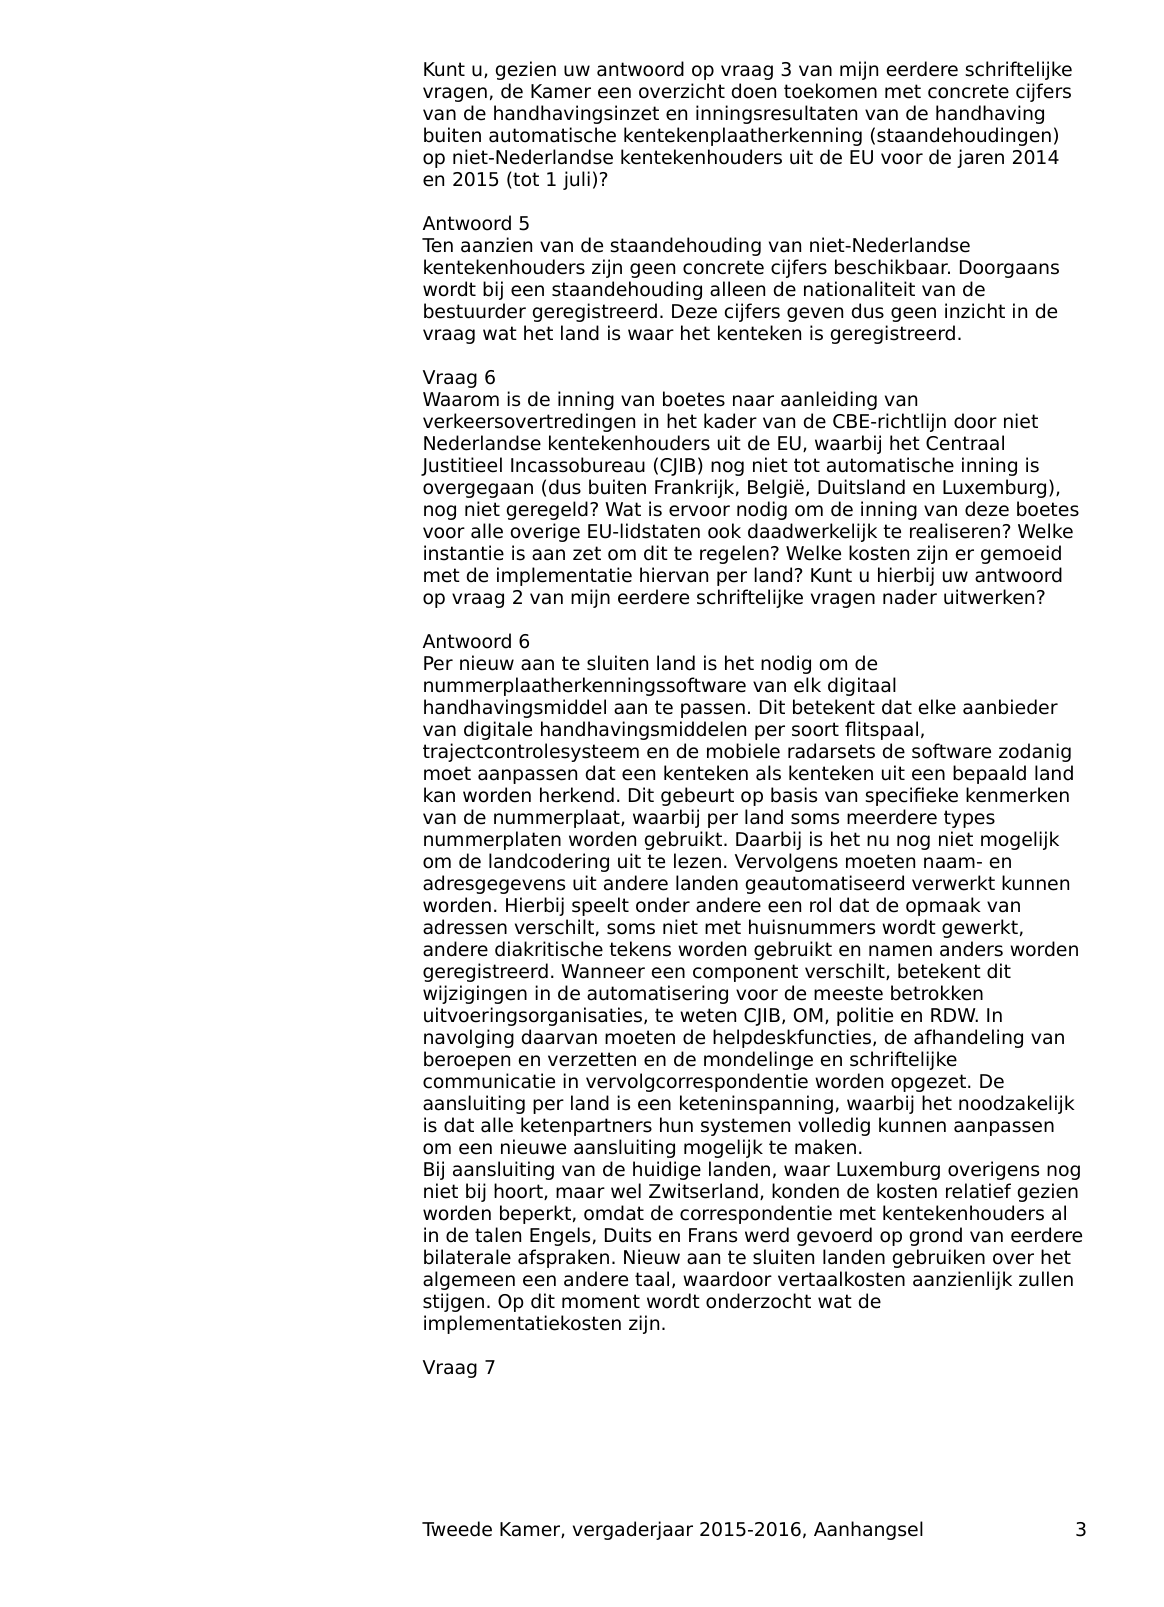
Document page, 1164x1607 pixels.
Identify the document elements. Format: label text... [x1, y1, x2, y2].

text Kunt u, gezien uw antwoord op vraag 3 van mijn eerdere schriftelijke vragen, de Kamer een overzicht doen toekomen met concrete cijfers van de handhavingsinzet en inningsresultaten van de handhaving buiten automatische kentekenplaatherkenning (staandehoudingen) op niet-Nederlandse kentekenhouders uit de EU voor de jaren 2014 en 2015 (tot 1 juli)? [422, 59, 1087, 191]
text Vraag 6 [422, 367, 1087, 389]
text Antwoord 6 [422, 631, 1087, 653]
text Antwoord 5 [422, 213, 1087, 235]
text Per nieuw aan te sluiten land is het nodig om de nummerplaatherkenningssoftware van elk digitaal handhavingsmiddel aan te passen. Dit betekent dat elke aanbieder van digitale handhavingsmiddelen per soort flitspaal, trajectcontrolesysteem en de mobiele radarsets de software zodanig moet aanpassen dat een kenteken als kenteken uit een bepaald land kan worden herkend. Dit gebeurt op basis van specifieke kenmerken van de nummerplaat, waarbij per land soms meerdere types nummerplaten worden gebruikt. Daarbij is het nu nog niet mogelijk om de landcodering uit te lezen. Vervolgens moeten naam- en adresgegevens uit andere landen geautomatiseerd verwerkt kunnen worden. Hierbij speelt onder andere een rol dat de opmaak van adressen verschilt, soms niet met huisnummers wordt gewerkt, andere diakritische tekens worden gebruikt en namen anders worden geregistreerd. Wanneer een component verschilt, betekent dit wijzigingen in de automatisering voor de meeste betrokken uitvoeringsorganisaties, te weten CJIB, OM, politie en RDW. In navolging daarvan moeten de helpdeskfuncties, de afhandeling van beroepen en verzetten en de mondelinge en schriftelijke communicatie in vervolgcorrespondentie worden opgezet. De aansluiting per land is een keteninspanning, waarbij het noodzakelijk is dat alle ketenpartners hun systemen volledig kunnen aanpassen om een nieuwe aansluiting mogelijk te maken. [422, 653, 1087, 1159]
text Vraag 7 [422, 1357, 1087, 1379]
text Waarom is de inning van boetes naar aanleiding van verkeersovertredingen in het kader van de CBE-richtlijn door niet Nederlandse kentekenhouders uit de EU, waarbij het Centraal Justitieel Incassobureau (CJIB) nog niet tot automatische inning is overgegaan (dus buiten Frankrijk, België, Duitsland en Luxemburg), nog niet geregeld? Wat is ervoor nodig om de inning van deze boetes voor alle overige EU-lidstaten ook daadwerkelijk te realiseren? Welke instantie is aan zet om dit te regelen? Welke kosten zijn er gemoeid met de implementatie hiervan per land? Kunt u hierbij uw antwoord op vraag 2 van mijn eerdere schriftelijke vragen nader uitwerken? [422, 389, 1087, 609]
text Ten aanzien van de staandehouding van niet-Nederlandse kentekenhouders zijn geen concrete cijfers beschikbaar. Doorgaans wordt bij een staandehouding alleen de nationaliteit van de bestuurder geregistreerd. Deze cijfers geven dus geen inzicht in de vraag wat het land is waar het kenteken is geregistreerd. [422, 235, 1087, 345]
text Bij aansluiting van de huidige landen, waar Luxemburg overigens nog niet bij hoort, maar wel Zwitserland, konden de kosten relatief gezien worden beperkt, omdat de correspondentie met kentekenhouders al in de talen Engels, Duits en Frans werd gevoerd op grond van eerdere bilaterale afspraken. Nieuw aan te sluiten landen gebruiken over het algemeen een andere taal, waardoor vertaalkosten aanzienlijk zullen stijgen. Op dit moment wordt onderzocht wat de implementatiekosten zijn. [422, 1159, 1087, 1334]
